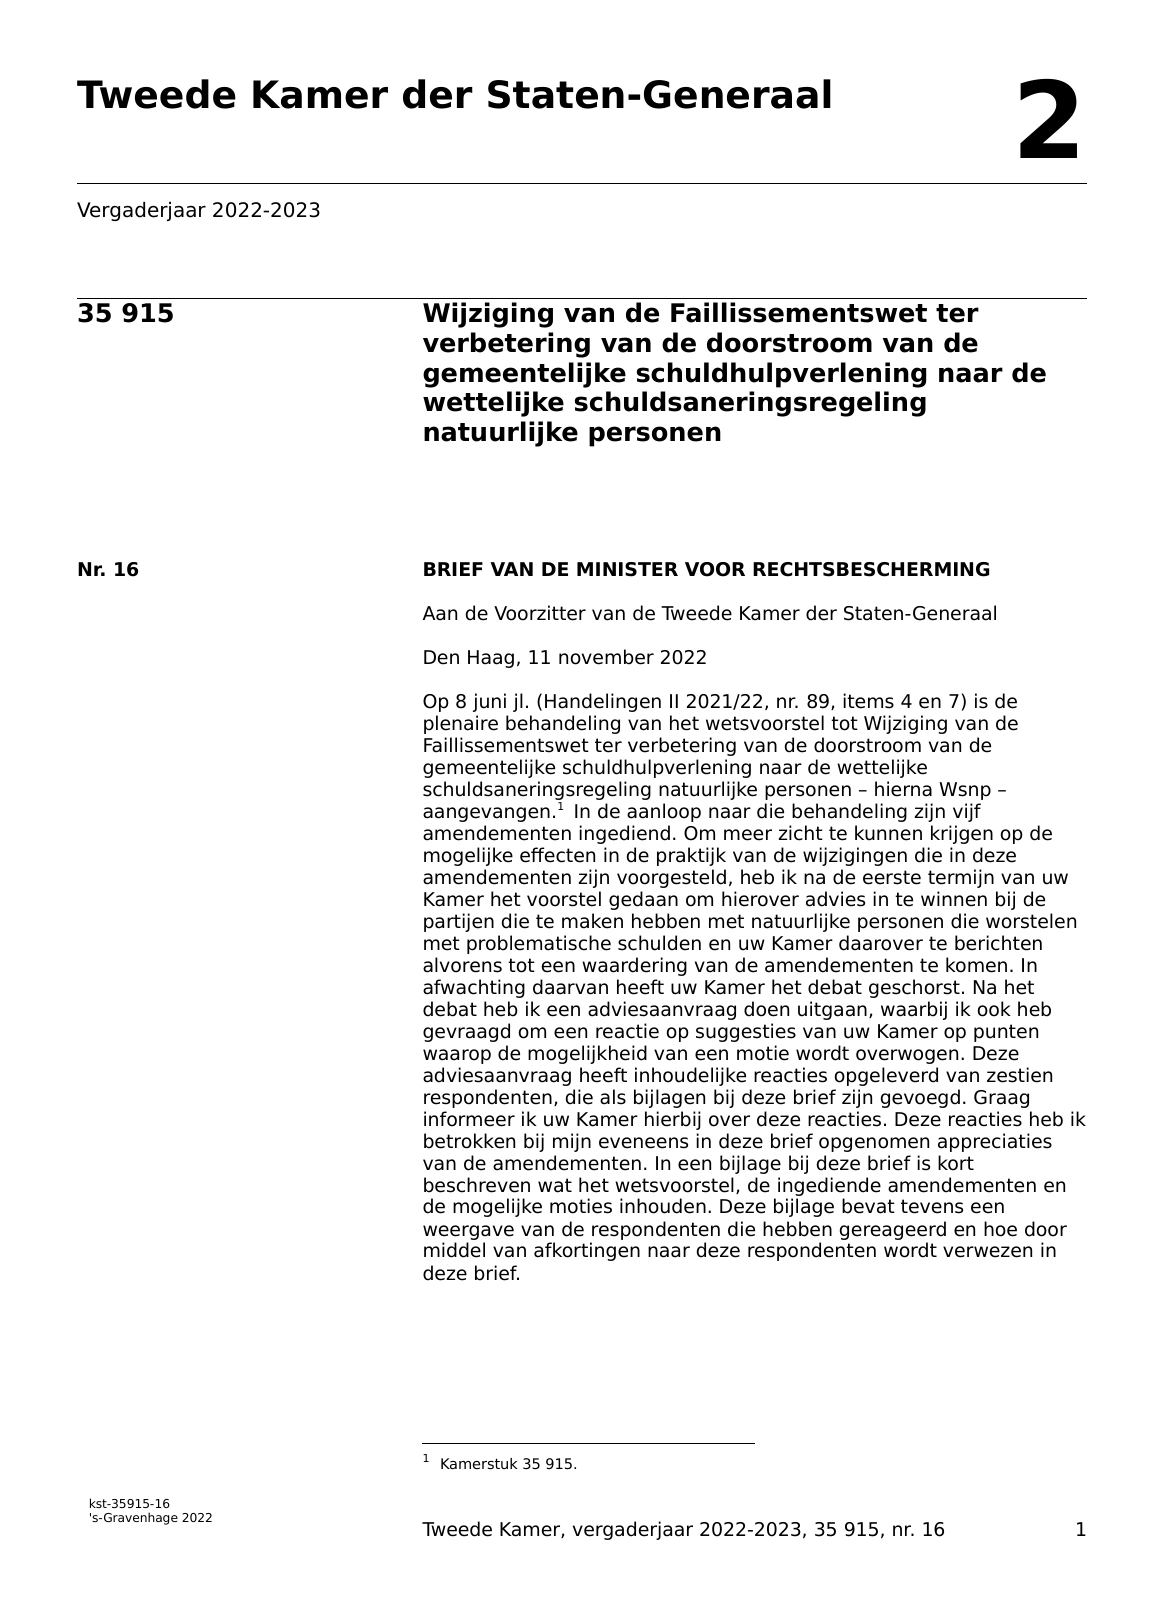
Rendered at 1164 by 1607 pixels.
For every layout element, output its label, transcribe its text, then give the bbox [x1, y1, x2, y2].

subtitle Nr. 16 BRIEF VAN DE MINISTER VOOR RECHTSBESCHERMING [77, 558, 1087, 580]
table_cell Vergaderjaar 2022-2023 [77, 184, 1087, 298]
text kst-35915-16 [88, 1497, 323, 1511]
text Op 8 juni jl. (Handelingen II 2021/22, nr. 89, items 4 en 7) is de plenaire behandeling van het wetsvoorstel tot Wijziging van de Faillissementswet ter verbetering van de doorstroom van de gemeentelijke schuldhulpverlening naar de wettelijke schuldsaneringsregeling natuurlijke personen – hierna Wsnp – aangevangen. In de aanloop naar die behandeling zijn vijf amendementen ingediend. Om meer zicht te kunnen krijgen op de mogelijke effecten in de praktijk van de wijzigingen die in deze amendementen zijn voorgesteld, heb ik na de eerste termijn van uw Kamer het voorstel gedaan om hierover advies in te winnen bij de partijen die te maken hebben met natuurlijke personen die worstelen met problematische schulden en uw Kamer daarover te berichten alvorens tot een waardering van de amendementen te komen. In afwachting daarvan heeft uw Kamer het debat geschorst. Na het debat heb ik een adviesaanvraag doen uitgaan, waarbij ik ook heb gevraagd om een reactie op suggesties van uw Kamer op punten waarop de mogelijkheid van een motie wordt overwogen. Deze adviesaanvraag heeft inhoudelijke reacties opgeleverd van zestien respondenten, die als bijlagen bij deze brief zijn gevoegd. Graag informeer ik uw Kamer hierbij over deze reacties. Deze reacties heb ik betrokken bij mijn eveneens in deze brief opgenomen appreciaties van de amendementen. In een bijlage bij deze brief is kort beschreven wat het wetsvoorstel, de ingediende amendementen en de mogelijke moties inhouden. Deze bijlage bevat tevens een weergave van de respondenten die hebben gereageerd en hoe door middel van afkortingen naar deze respondenten wordt verwezen in deze brief. [422, 691, 1087, 1284]
text Aan de Voorzitter van de Tweede Kamer der Staten-Generaal [422, 603, 1087, 624]
text Den Haag, 11 november 2022 [422, 647, 1087, 669]
text Kamerstuk 35 915. [422, 1452, 1087, 1474]
table_header Tweede Kamer der Staten-Generaal [77, 59, 886, 183]
subtitle 35 915 Wijziging van de Faillissementswet ter verbetering van de doorstroom van de gemeentelijke schuldhulpverlening naar de wettelijke schuldsaneringsregeling natuurlijke personen [77, 299, 1087, 447]
text 's-Gravenhage 2022 [88, 1511, 323, 1525]
table_header 2 [886, 59, 1087, 183]
